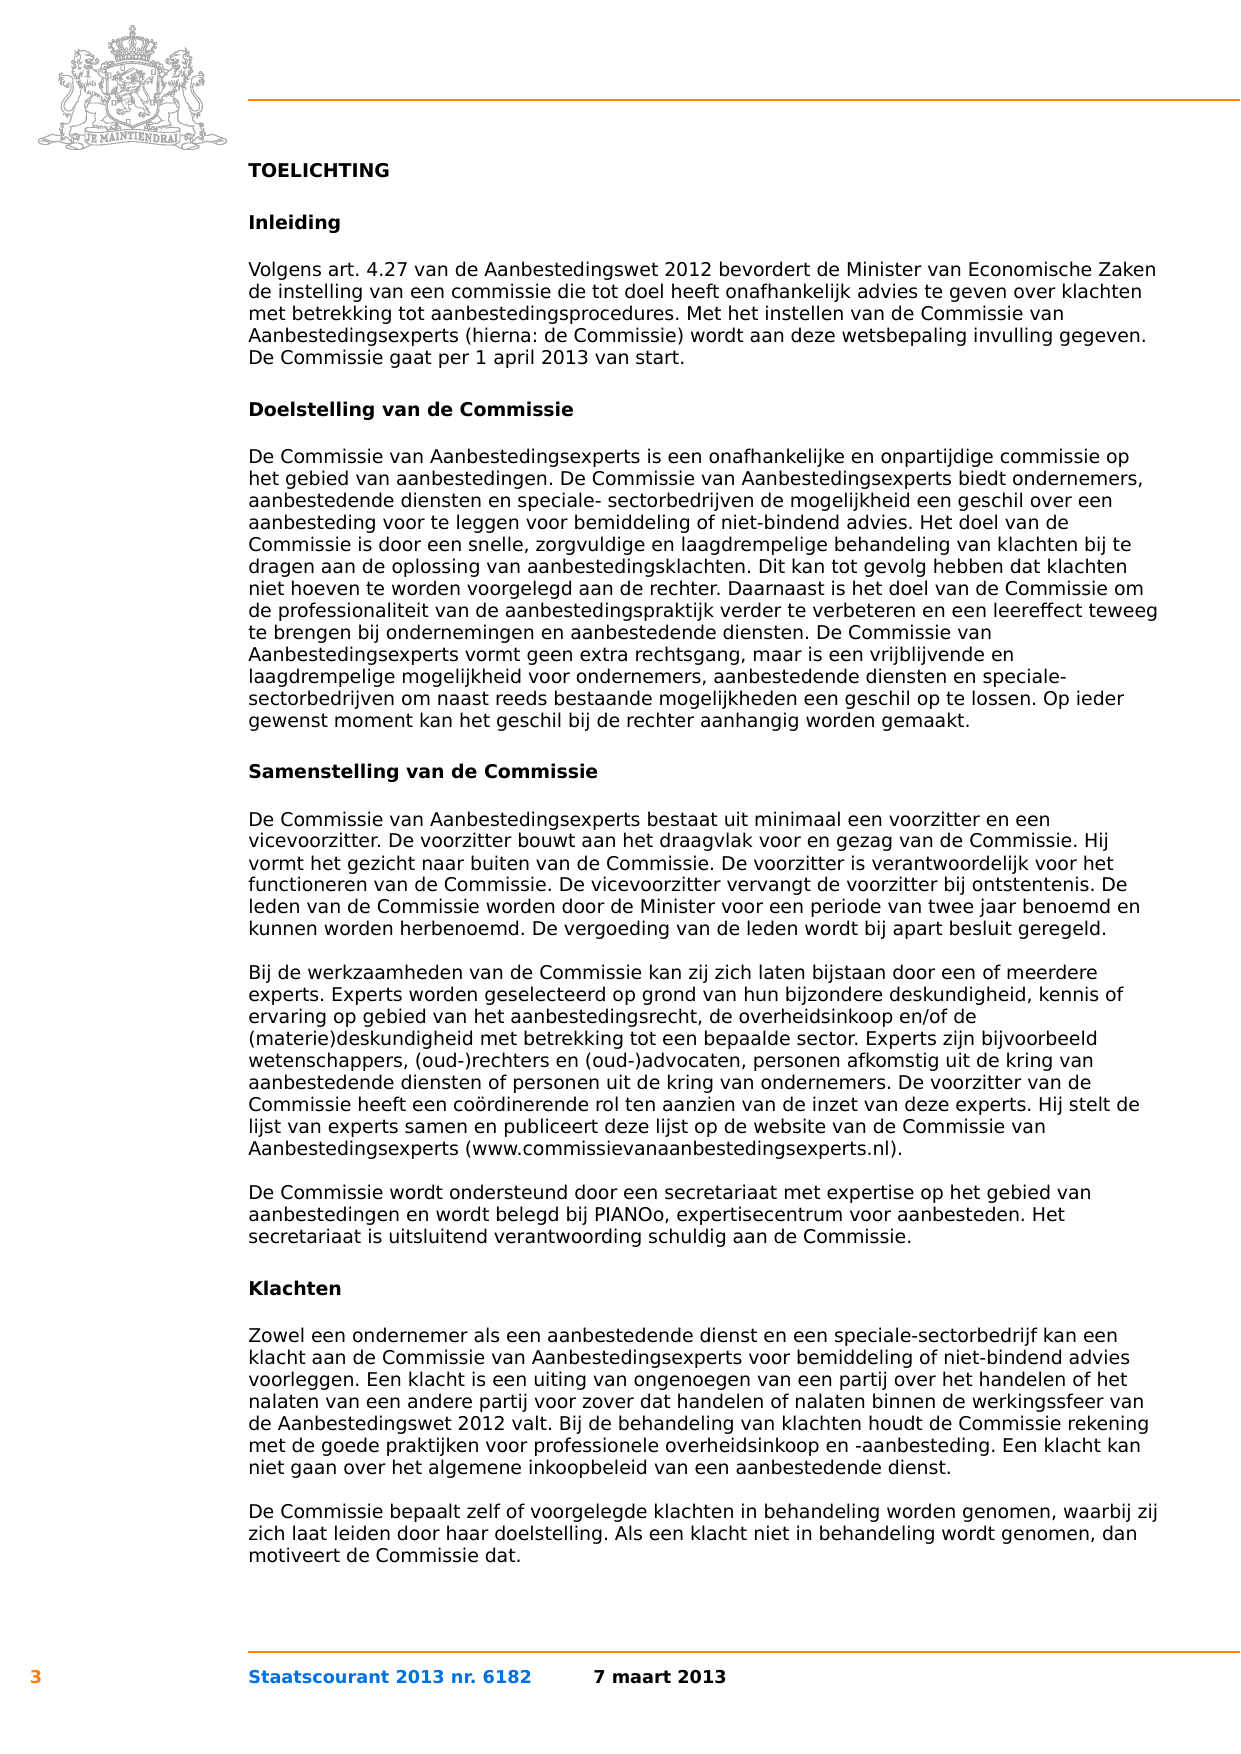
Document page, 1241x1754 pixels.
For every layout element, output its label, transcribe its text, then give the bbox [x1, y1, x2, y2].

subtitle Inleiding [248, 212, 1163, 234]
text De Commissie bepaalt zelf of voorgelegde klachten in behandeling worden genomen, waarbij zij zich laat leiden door haar doelstelling. Als een klacht niet in behandeling wordt genomen, dan motiveert de Commissie dat. [248, 1501, 1163, 1566]
text De Commissie van Aanbestedingsexperts bestaat uit minimaal een voorzitter en een vicevoorzitter. De voorzitter bouwt aan het draagvlak voor en gezag van de Commissie. Hij vormt het gezicht naar buiten van de Commissie. De voorzitter is verantwoordelijk voor het functioneren van de Commissie. De vicevoorzitter vervangt de voorzitter bij ontstentenis. De leden van de Commissie worden door de Minister voor een periode van twee jaar benoemd en kunnen worden herbenoemd. De vergoeding van de leden wordt bij apart besluit geregeld. [248, 808, 1163, 940]
text De Commissie van Aanbestedingsexperts is een onafhankelijke en onpartijdige commissie op het gebied van aanbestedingen. De Commissie van Aanbestedingsexperts biedt ondernemers, aanbestedende diensten en speciale- sectorbedrijven de mogelijkheid een geschil over een aanbesteding voor te leggen voor bemiddeling of niet-bindend advies. Het doel van de Commissie is door een snelle, zorgvuldige en laagdrempelige behandeling van klachten bij te dragen aan de oplossing van aanbestedingsklachten. Dit kan tot gevolg hebben dat klachten niet hoeven te worden voorgelegd aan de rechter. Daarnaast is het doel van de Commissie om de professionaliteit van de aanbestedingspraktijk verder te verbeteren en een leereffect teweeg te brengen bij ondernemingen en aanbestedende diensten. De Commissie van Aanbestedingsexperts vormt geen extra rechtsgang, maar is een vrijblijvende en laagdrempelige mogelijkheid voor ondernemers, aanbestedende diensten en speciale-sectorbedrijven om naast reeds bestaande mogelijkheden een geschil op te lossen. Op ieder gewenst moment kan het geschil bij de rechter aanhangig worden gemaakt. [248, 446, 1163, 731]
subtitle Samenstelling van de Commissie [248, 761, 1163, 783]
subtitle Doelstelling van de Commissie [248, 399, 1163, 421]
text Zowel een ondernemer als een aanbestedende dienst en een speciale-sectorbedrijf kan een klacht aan de Commissie van Aanbestedingsexperts voor bemiddeling of niet-bindend advies voorleggen. Een klacht is een uiting van ongenoegen van een partij over het handelen of het nalaten van een andere partij voor zover dat handelen of nalaten binnen de werkingssfeer van de Aanbestedingswet 2012 valt. Bij de behandeling van klachten houdt de Commissie rekening met de goede praktijken voor professionele overheidsinkoop en -aanbesteding. Een klacht kan niet gaan over het algemene inkoopbeleid van een aanbestedende dienst. [248, 1325, 1163, 1479]
subtitle TOELICHTING [248, 160, 1163, 182]
text Bij de werkzaamheden van de Commissie kan zij zich laten bijstaan door een of meerdere experts. Experts worden geselecteerd op grond van hun bijzondere deskundigheid, kennis of ervaring op gebied van het aanbestedingsrecht, de overheidsinkoop en/of de (materie)deskundigheid met betrekking tot een bepaalde sector. Experts zijn bijvoorbeeld wetenschappers, (oud-)rechters en (oud-)advocaten, personen afkomstig uit de kring van aanbestedende diensten of personen uit de kring van ondernemers. De voorzitter van de Commissie heeft een coördinerende rol ten aanzien van de inzet van deze experts. Hij stelt de lijst van experts samen en publiceert deze lijst op de website van de Commissie van Aanbestedingsexperts (www.commissievanaanbestedingsexperts.nl). [248, 962, 1163, 1160]
text De Commissie wordt ondersteund door een secretariaat met expertise op het gebied van aanbestedingen en wordt belegd bij PIANOo, expertisecentrum voor aanbesteden. Het secretariaat is uitsluitend verantwoording schuldig aan de Commissie. [248, 1182, 1163, 1248]
subtitle Klachten [248, 1278, 1163, 1300]
text Volgens art. 4.27 van de Aanbestedingswet 2012 bevordert de Minister van Economische Zaken de instelling van een commissie die tot doel heeft onafhankelijk advies te geven over klachten met betrekking tot aanbestedingsprocedures. Met het instellen van de Commissie van Aanbestedingsexperts (hierna: de Commissie) wordt aan deze wetsbepaling invulling gegeven. De Commissie gaat per 1 april 2013 van start. [248, 259, 1163, 369]
picture [38, 25, 227, 150]
